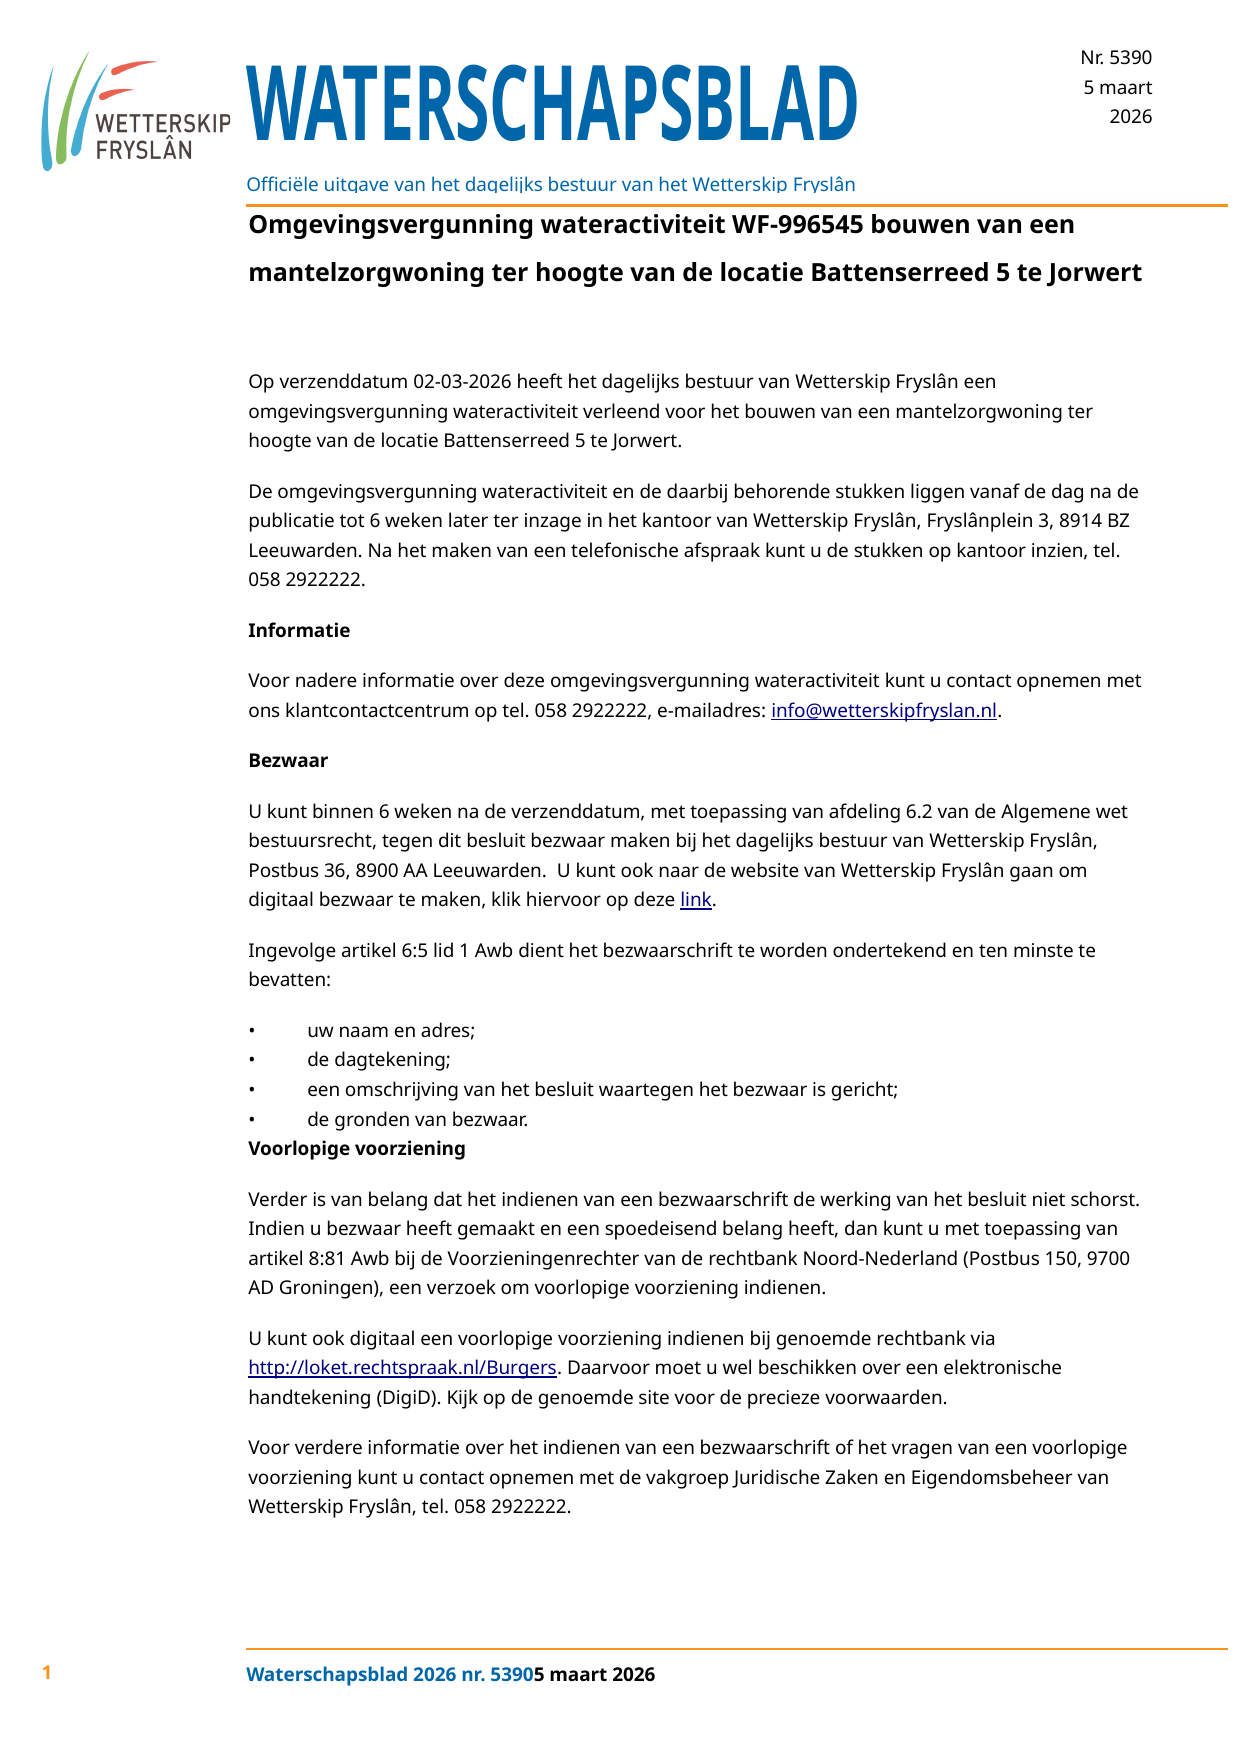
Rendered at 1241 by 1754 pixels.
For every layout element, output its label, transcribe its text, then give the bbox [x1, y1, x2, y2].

list de dagtekening; [248, 1047, 1152, 1072]
text U kunt binnen 6 weken na de verzenddatum, met toepassing van afdeling 6.2 van de Algemene wet bestuursrecht, tegen dit besluit bezwaar maken bij het dagelijks bestuur van Wetterskip Fryslân, Postbus 36, 8900 AA Leeuwarden. U kunt ook naar de website van Wetterskip Fryslân gaan om digitaal bezwaar te maken, klik hiervoor op deze link. [248, 798, 1152, 912]
text Informatie [248, 617, 1152, 643]
list een omschrijving van het besluit waartegen het bezwaar is gericht; [248, 1076, 1152, 1102]
text Voorlopige voorziening [248, 1135, 1152, 1161]
text Voor nadere informatie over deze omgevingsvergunning wateractiviteit kunt u contact opnemen met ons klantcontactcentrum op tel. 058 2922222, e-mailadres: info@wetterskipfryslan.nl. [248, 667, 1152, 723]
text U kunt ook digitaal een voorlopige voorziening indienen bij genoemde rechtbank via http://loket.rechtspraak.nl/Burgers. Daarvoor moet u wel beschikken over een elektronische handtekening (DigiD). Kijk op de genoemde site voor de precieze voorwaarden. [248, 1325, 1152, 1410]
text Ingevolge artikel 6:5 lid 1 Awb dient het bezwaarschrift te worden ondertekend en ten minste te bevatten: [248, 937, 1152, 992]
list de gronden van bezwaar. [248, 1106, 1152, 1132]
text Verder is van belang dat het indienen van een bezwaarschrift de werking van het besluit niet schorst. Indien u bezwaar heeft gemaakt en een spoedeisend belang heeft, dan kunt u met toepassing van artikel 8:81 Awb bij de Voorzieningenrechter van de rechtbank Noord-Nederland (Postbus 150, 9700 AD Groningen), een verzoek om voorlopige voorziening indienen. [248, 1186, 1152, 1300]
list uw naam en adres; [248, 1017, 1152, 1043]
text Omgevingsvergunning wateractiviteit WF-996545 bouwen van een mantelzorgwoning ter hoogte van de locatie Battenserreed 5 te Jorwert [248, 207, 1152, 288]
text Op verzenddatum 02-03-2026 heeft het dagelijks bestuur van Wetterskip Fryslân een omgevingsvergunning wateractiviteit verleend voor het bouwen van een mantelzorgwoning ter hoogte van de locatie Battenserreed 5 te Jorwert. [248, 368, 1152, 453]
text Voor verdere informatie over het indienen van een bezwaarschrift of het vragen van een voorlopige voorziening kunt u contact opnemen met de vakgroep Juridische Zaken en Eigendomsbeheer van Wetterskip Fryslân, tel. 058 2922222. [248, 1434, 1152, 1519]
picture [41, 47, 231, 172]
text Bezwaar [248, 747, 1152, 773]
text De omgevingsvergunning wateractiviteit en de daarbij behorende stukken liggen vanaf de dag na de publicatie tot 6 weken later ter inzage in het kantoor van Wetterskip Fryslân, Fryslânplein 3, 8914 BZ Leeuwarden. Na het maken van een telefonische afspraak kunt u de stukken op kantoor inzien, tel. 058 2922222. [248, 478, 1152, 592]
